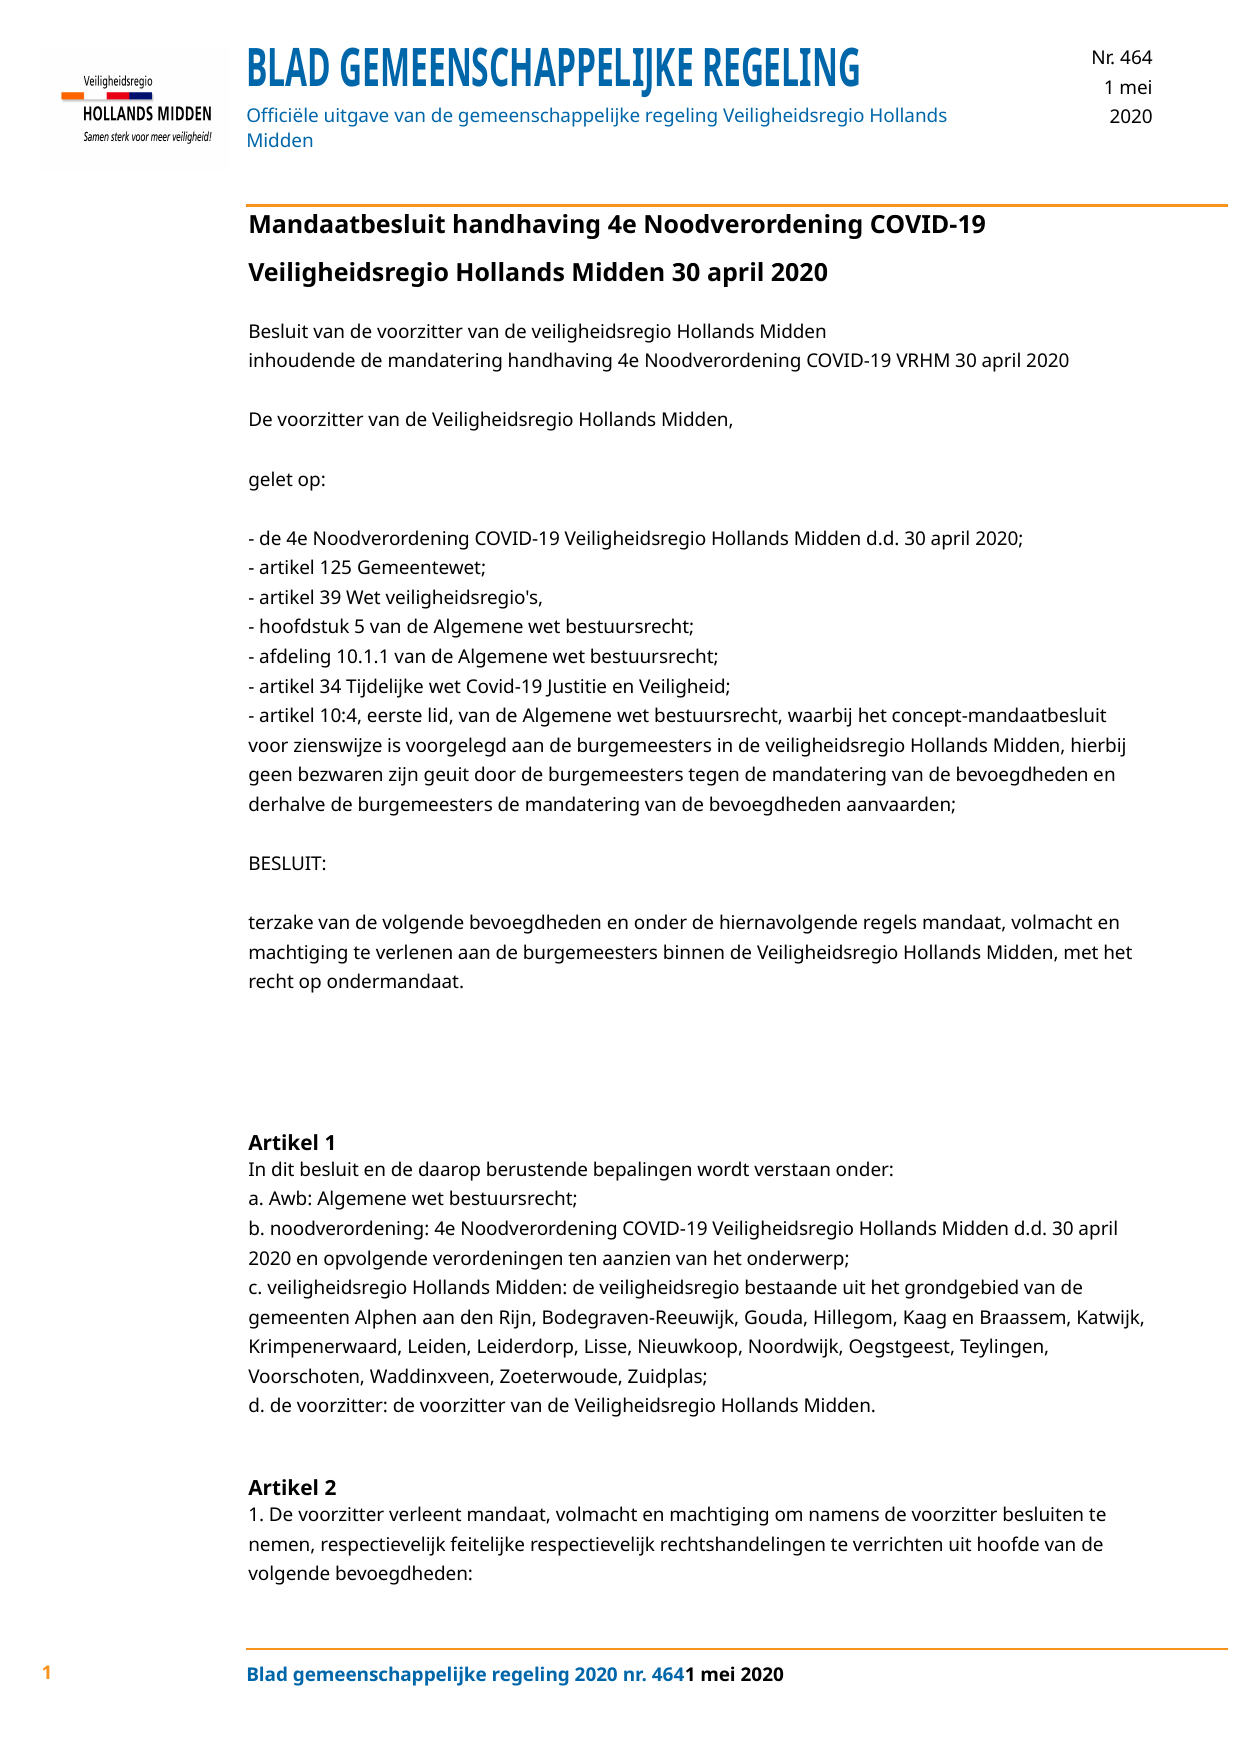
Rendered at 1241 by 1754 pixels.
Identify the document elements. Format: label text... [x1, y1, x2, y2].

text Artikel 1 [248, 1128, 1152, 1156]
text terzake van de volgende bevoegdheden en onder de hiernavolgende regels mandaat, volmacht en machtiging te verlenen aan de burgemeesters binnen de Veiligheidsregio Hollands Midden, met het recht op ondermandaat. [248, 909, 1152, 994]
picture [41, 47, 231, 172]
text a. Awb: Algemene wet bestuursrecht; [248, 1186, 1152, 1211]
text - afdeling 10.1.1 van de Algemene wet bestuursrecht; [248, 643, 1152, 669]
text - artikel 34 Tijdelijke wet Covid-19 Justitie en Veiligheid; [248, 673, 1152, 699]
text - artikel 10:4, eerste lid, van de Algemene wet bestuursrecht, waarbij het concept-mandaatbesluit voor zienswijze is voorgelegd aan de burgemeesters in de veiligheidsregio Hollands Midden, hierbij geen bezwaren zijn geuit door de burgemeesters tegen de mandatering van de bevoegdheden en derhalve de burgemeesters de mandatering van de bevoegdheden aanvaarden; [248, 702, 1152, 817]
text BESLUIT: [248, 850, 1152, 876]
text - hoofdstuk 5 van de Algemene wet bestuursrecht; [248, 614, 1152, 639]
text Mandaatbesluit handhaving 4e Noodverordening COVID-19 Veiligheidsregio Hollands Midden 30 april 2020 [248, 207, 1152, 288]
text 1. De voorzitter verleent mandaat, volmacht en machtiging om namens de voorzitter besluiten te nemen, respectievelijk feitelijke respectievelijk rechtshandelingen te verrichten uit hoofde van de volgende bevoegdheden: [248, 1501, 1152, 1586]
text Besluit van de voorzitter van de veiligheidsregio Hollands Midden [248, 318, 1152, 344]
text De voorzitter van de Veiligheidsregio Hollands Midden, [248, 407, 1152, 432]
text - artikel 39 Wet veiligheidsregio's, [248, 584, 1152, 610]
text - artikel 125 Gemeentewet; [248, 554, 1152, 580]
text d. de voorzitter: de voorzitter van de Veiligheidsregio Hollands Midden. [248, 1393, 1152, 1418]
text inhoudende de mandatering handhaving 4e Noodverordening COVID-19 VRHM 30 april 2020 [248, 347, 1152, 373]
text In dit besluit en de daarop berustende bepalingen wordt verstaan onder: [248, 1156, 1152, 1182]
text c. veiligheidsregio Hollands Midden: de veiligheidsregio bestaande uit het grondgebied van de gemeenten Alphen aan den Rijn, Bodegraven-Reeuwijk, Gouda, Hillegom, Kaag en Braassem, Katwijk, Krimpenerwaard, Leiden, Leiderdorp, Lisse, Nieuwkoop, Noordwijk, Oegstgeest, Teylingen, Voorschoten, Waddinxveen, Zoeterwoude, Zuidplas; [248, 1274, 1152, 1389]
text gelet op: [248, 466, 1152, 492]
text b. noodverordening: 4e Noodverordening COVID-19 Veiligheidsregio Hollands Midden d.d. 30 april 2020 en opvolgende verordeningen ten aanzien van het onderwerp; [248, 1215, 1152, 1271]
text Artikel 2 [248, 1473, 1152, 1501]
text - de 4e Noodverordening COVID-19 Veiligheidsregio Hollands Midden d.d. 30 april 2020; [248, 525, 1152, 551]
